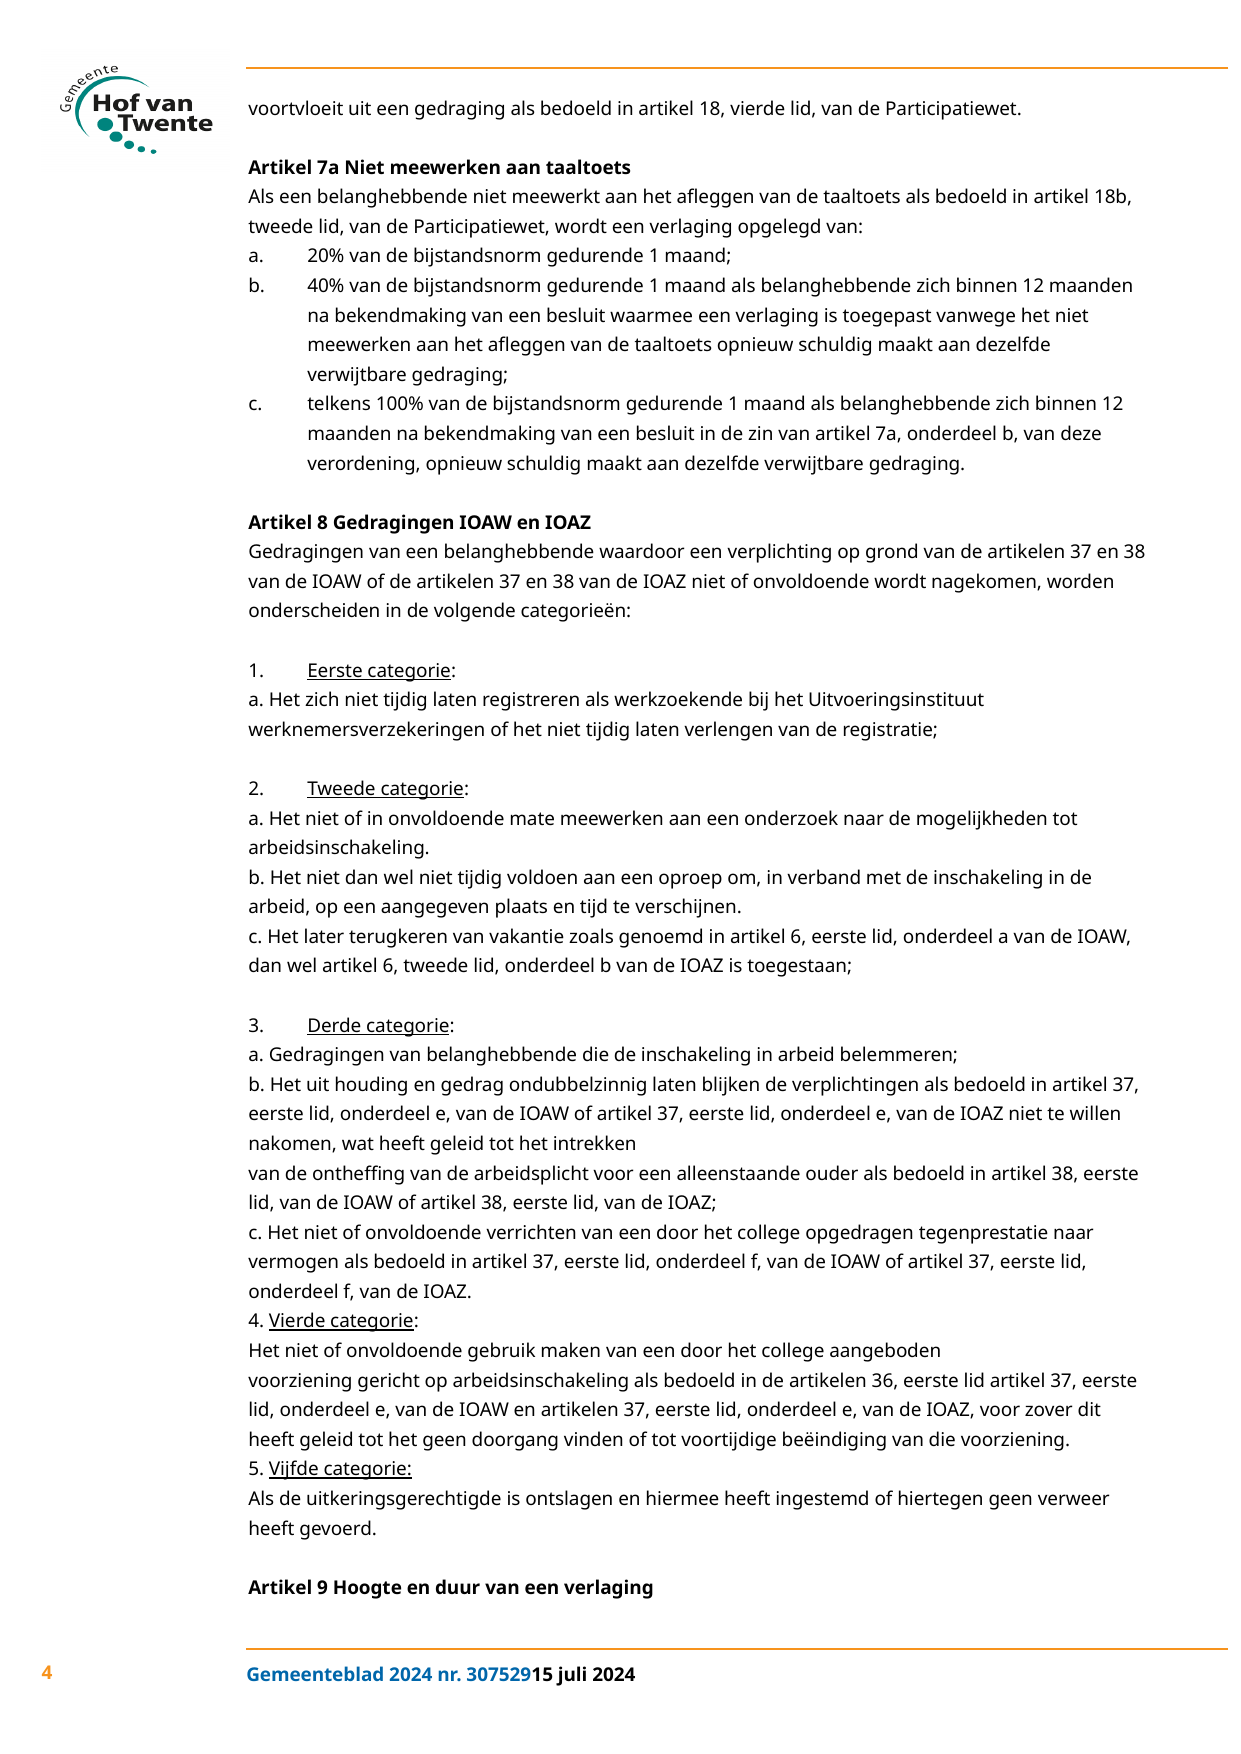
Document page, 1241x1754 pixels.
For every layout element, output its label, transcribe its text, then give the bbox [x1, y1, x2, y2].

list Derde categorie: [248, 1012, 1152, 1038]
text 4. Vierde categorie: [248, 1308, 1152, 1333]
list Tweede categorie: [248, 775, 1152, 801]
list telkens 100% van de bijstandsnorm gedurende 1 maand als belanghebbende zich binnen 12 maanden na bekendmaking van een besluit in de zin van artikel 7a, onderdeel b, van deze verordening, opnieuw schuldig maakt aan dezelfde verwijtbare gedraging. [248, 391, 1152, 476]
text c. Het niet of onvoldoende verrichten van een door het college opgedragen tegenprestatie naar vermogen als bedoeld in artikel 37, eerste lid, onderdeel f, van de IOAW of artikel 37, eerste lid, onderdeel f, van de IOAZ. [248, 1219, 1152, 1304]
text a. Gedragingen van belanghebbende die de inschakeling in arbeid belemmeren; [248, 1041, 1152, 1067]
list Eerste categorie: [248, 657, 1152, 683]
text b. Het uit houding en gedrag ondubbelzinnig laten blijken de verplichtingen als bedoeld in artikel 37, eerste lid, onderdeel e, van de IOAW of artikel 37, eerste lid, onderdeel e, van de IOAZ niet te willen nakomen, wat heeft geleid tot het intrekken [248, 1071, 1152, 1156]
text van de ontheffing van de arbeidsplicht voor een alleenstaande ouder als bedoeld in artikel 38, eerste lid, van de IOAW of artikel 38, eerste lid, van de IOAZ; [248, 1160, 1152, 1215]
text Als de uitkeringsgerechtigde is ontslagen en hiermee heeft ingestemd of hiertegen geen verweer heeft gevoerd. [248, 1485, 1152, 1541]
text a. Het zich niet tijdig laten registreren als werkzoekende bij het Uitvoeringsinstituut werknemersverzekeringen of het niet tijdig laten verlengen van de registratie; [248, 686, 1152, 742]
text 5. Vijfde categorie: [248, 1456, 1152, 1481]
text Artikel 9 Hoogte en duur van een verlaging [248, 1574, 1152, 1600]
text voortvloeit uit een gedraging als bedoeld in artikel 18, vierde lid, van de Participatiewet. [248, 95, 1152, 121]
text Het niet of onvoldoende gebruik maken van een door het college aangeboden [248, 1337, 1152, 1363]
text Gedragingen van een belanghebbende waardoor een verplichting op grond van de artikelen 37 en 38 van de IOAW of de artikelen 37 en 38 van de IOAZ niet of onvoldoende wordt nagekomen, worden onderscheiden in de volgende categorieën: [248, 538, 1152, 623]
text a. Het niet of in onvoldoende mate meewerken aan een onderzoek naar de mogelijkheden tot arbeidsinschakeling. [248, 805, 1152, 860]
picture [41, 47, 231, 172]
text c. Het later terugkeren van vakantie zoals genoemd in artikel 6, eerste lid, onderdeel a van de IOAW, dan wel artikel 6, tweede lid, onderdeel b van de IOAZ is toegestaan; [248, 923, 1152, 978]
text voorziening gericht op arbeidsinschakeling als bedoeld in de artikelen 36, eerste lid artikel 37, eerste lid, onderdeel e, van de IOAW en artikelen 37, eerste lid, onderdeel e, van de IOAZ, voor zover dit heeft geleid tot het geen doorgang vinden of tot voortijdige beëindiging van die voorziening. [248, 1367, 1152, 1452]
list 20% van de bijstandsnorm gedurende 1 maand; [248, 243, 1152, 268]
text Artikel 7a Niet meewerken aan taaltoets [248, 154, 1152, 180]
text b. Het niet dan wel niet tijdig voldoen aan een oproep om, in verband met de inschakeling in de arbeid, op een aangegeven plaats en tijd te verschijnen. [248, 864, 1152, 919]
list 40% van de bijstandsnorm gedurende 1 maand als belanghebbende zich binnen 12 maanden na bekendmaking van een besluit waarmee een verlaging is toegepast vanwege het niet meewerken aan het afleggen van de taaltoets opnieuw schuldig maakt aan dezelfde verwijtbare gedraging; [248, 272, 1152, 387]
text Artikel 8 Gedragingen IOAW en IOAZ [248, 509, 1152, 535]
text Als een belanghebbende niet meewerkt aan het afleggen van de taaltoets als bedoeld in artikel 18b, tweede lid, van de Participatiewet, wordt een verlaging opgelegd van: [248, 183, 1152, 239]
